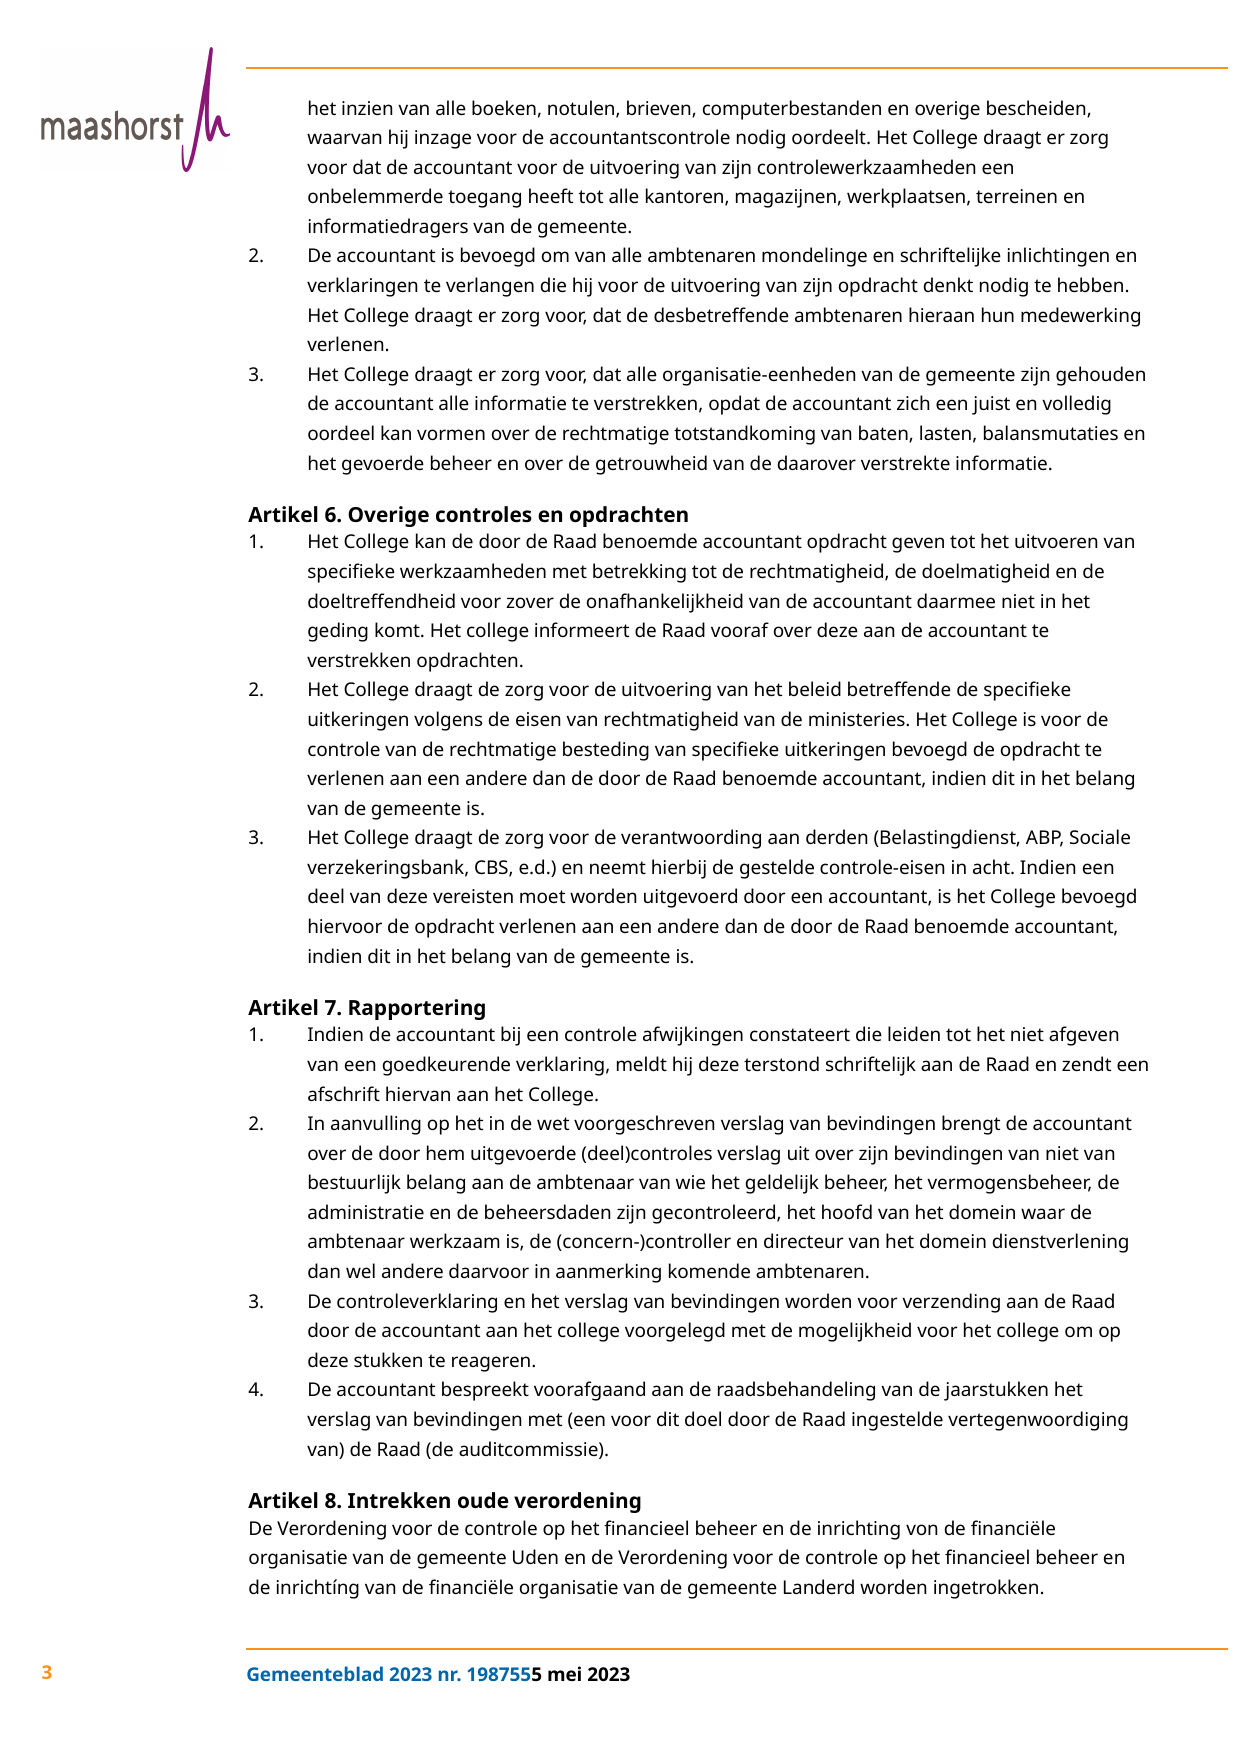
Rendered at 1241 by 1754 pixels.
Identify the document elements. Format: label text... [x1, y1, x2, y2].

list Het College draagt de zorg voor de verantwoording aan derden (Belastingdienst, ABP, Sociale verzekeringsbank, CBS, e.d.) en neemt hierbij de gestelde controle-eisen in acht. Indien een deel van deze vereisten moet worden uitgevoerd door een accountant, is het College bevoegd hiervoor de opdracht verlenen aan een andere dan de door de Raad benoemde accountant, indien dit in het belang van de gemeente is. [248, 824, 1152, 968]
list Het College draagt er zorg voor, dat alle organisatie-eenheden van de gemeente zijn gehouden de accountant alle informatie te verstrekken, opdat de accountant zich een juist en volledig oordeel kan vormen over de rechtmatige totstandkoming van baten, lasten, balansmutaties en het gevoerde beheer en over de getrouwheid van de daarover verstrekte informatie. [248, 361, 1152, 476]
list Het College draagt de zorg voor de uitvoering van het beleid betreffende de specifieke uitkeringen volgens de eisen van rechtmatigheid van de ministeries. Het College is voor de controle van de rechtmatige besteding van specifieke uitkeringen bevoegd de opdracht te verlenen aan een andere dan de door de Raad benoemde accountant, indien dit in het belang van de gemeente is. [248, 677, 1152, 821]
list Indien de accountant bij een controle afwijkingen constateert die leiden tot het niet afgeven van een goedkeurende verklaring, meldt hij deze terstond schriftelijk aan de Raad en zendt een afschrift hiervan aan het College. [248, 1022, 1152, 1107]
list Het College kan de door de Raad benoemde accountant opdracht geven tot het uitvoeren van specifieke werkzaamheden met betrekking tot de rechtmatigheid, de doelmatigheid en de doeltreffendheid voor zover de onafhankelijkheid van de accountant daarmee niet in het geding komt. Het college informeert de Raad vooraf over deze aan de accountant te verstrekken opdrachten. [248, 529, 1152, 673]
picture [41, 47, 231, 172]
list De accountant bespreekt voorafgaand aan de raadsbehandeling van de jaarstukken het verslag van bevindingen met (een voor dit doel door de Raad ingestelde vertegenwoordiging van) de Raad (de auditcommissie). [248, 1377, 1152, 1462]
text Artikel 8. Intrekken oude verordening [248, 1486, 1152, 1515]
text Artikel 7. Rapportering [248, 993, 1152, 1022]
list De accountant is bevoegd om van alle ambtenaren mondelinge en schriftelijke inlichtingen en verklaringen te verlangen die hij voor de uitvoering van zijn opdracht denkt nodig te hebben. Het College draagt er zorg voor, dat de desbetreffende ambtenaren hieraan hun medewerking verlenen. [248, 243, 1152, 357]
text De Verordening voor de controle op het financieel beheer en de inrichting von de financiële organisatie van de gemeente Uden en de Verordening voor de controle op het financieel beheer en de inrichtíng van de financiële organisatie van de gemeente Landerd worden ingetrokken. [248, 1515, 1152, 1599]
list In aanvulling op het in de wet voorgeschreven verslag van bevindingen brengt de accountant over de door hem uitgevoerde (deel)controles verslag uit over zijn bevindingen van niet van bestuurlijk belang aan de ambtenaar van wie het geldelijk beheer, het vermogensbeheer, de administratie en de beheersdaden zijn gecontroleerd, het hoofd van het domein waar de ambtenaar werkzaam is, de (concern-)controller en directeur van het domein dienstverlening dan wel andere daarvoor in aanmerking komende ambtenaren. [248, 1110, 1152, 1284]
list het inzien van alle boeken, notulen, brieven, computerbestanden en overige bescheiden, waarvan hij inzage voor de accountantscontrole nodig oordeelt. Het College draagt er zorg voor dat de accountant voor de uitvoering van zijn controlewerkzaamheden een onbelemmerde toegang heeft tot alle kantoren, magazijnen, werkplaatsen, terreinen en informatiedragers van de gemeente. [248, 95, 1152, 239]
text Artikel 6. Overige controles en opdrachten [248, 500, 1152, 529]
list De controleverklaring en het verslag van bevindingen worden voor verzending aan de Raad door de accountant aan het college voorgelegd met de mogelijkheid voor het college om op deze stukken te reageren. [248, 1288, 1152, 1373]
